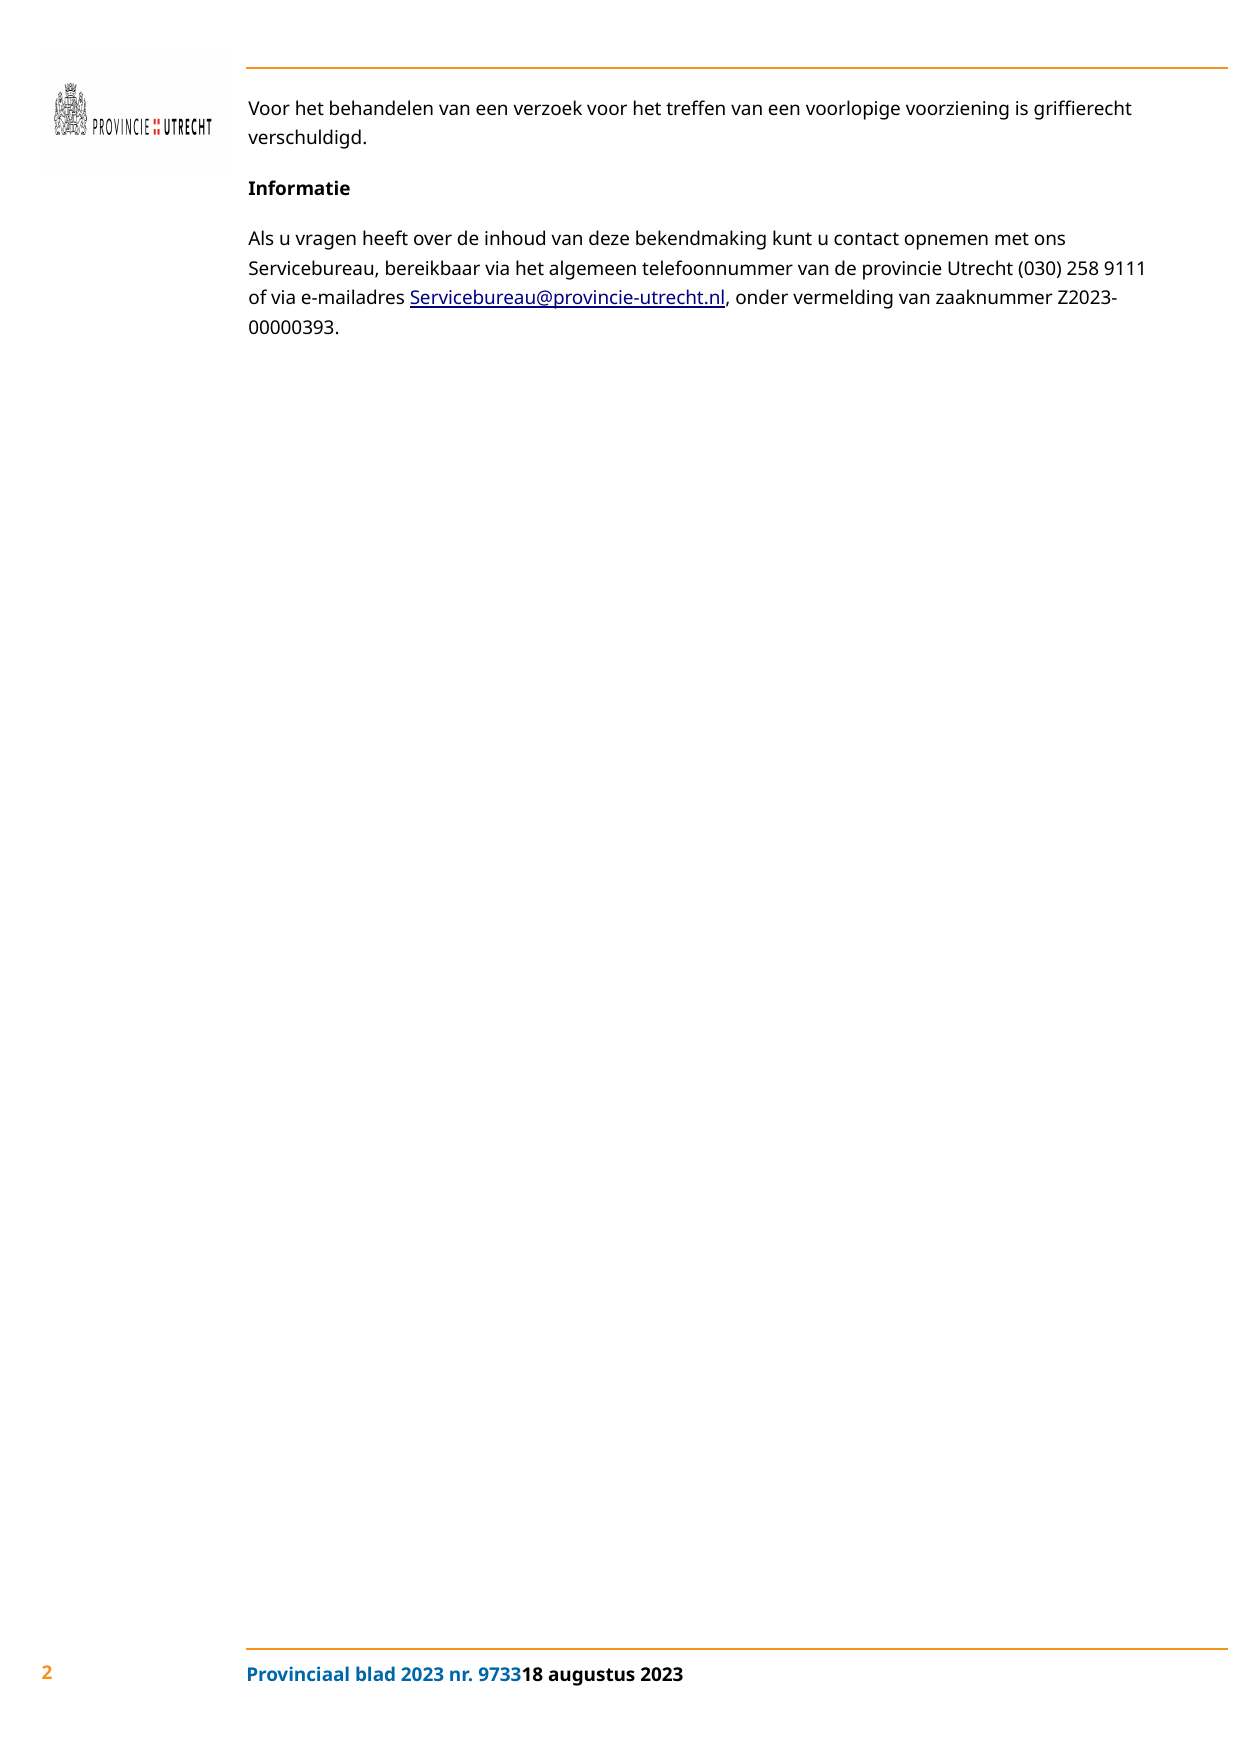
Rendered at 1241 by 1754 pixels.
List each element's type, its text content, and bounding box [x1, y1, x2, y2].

text Informatie [248, 175, 1152, 201]
text Voor het behandelen van een verzoek voor het treffen van een voorlopige voorziening is griffierecht verschuldigd. [248, 95, 1152, 150]
text Als u vragen heeft over de inhoud van deze bekendmaking kunt u contact opnemen met ons Servicebureau, bereikbaar via het algemeen telefoonnummer van de provincie Utrecht (030) 258 9111 of via e-mailadres Servicebureau@provincie-utrecht.nl, onder vermelding van zaaknummer Z2023-00000393. [248, 225, 1152, 340]
picture [41, 47, 231, 172]
